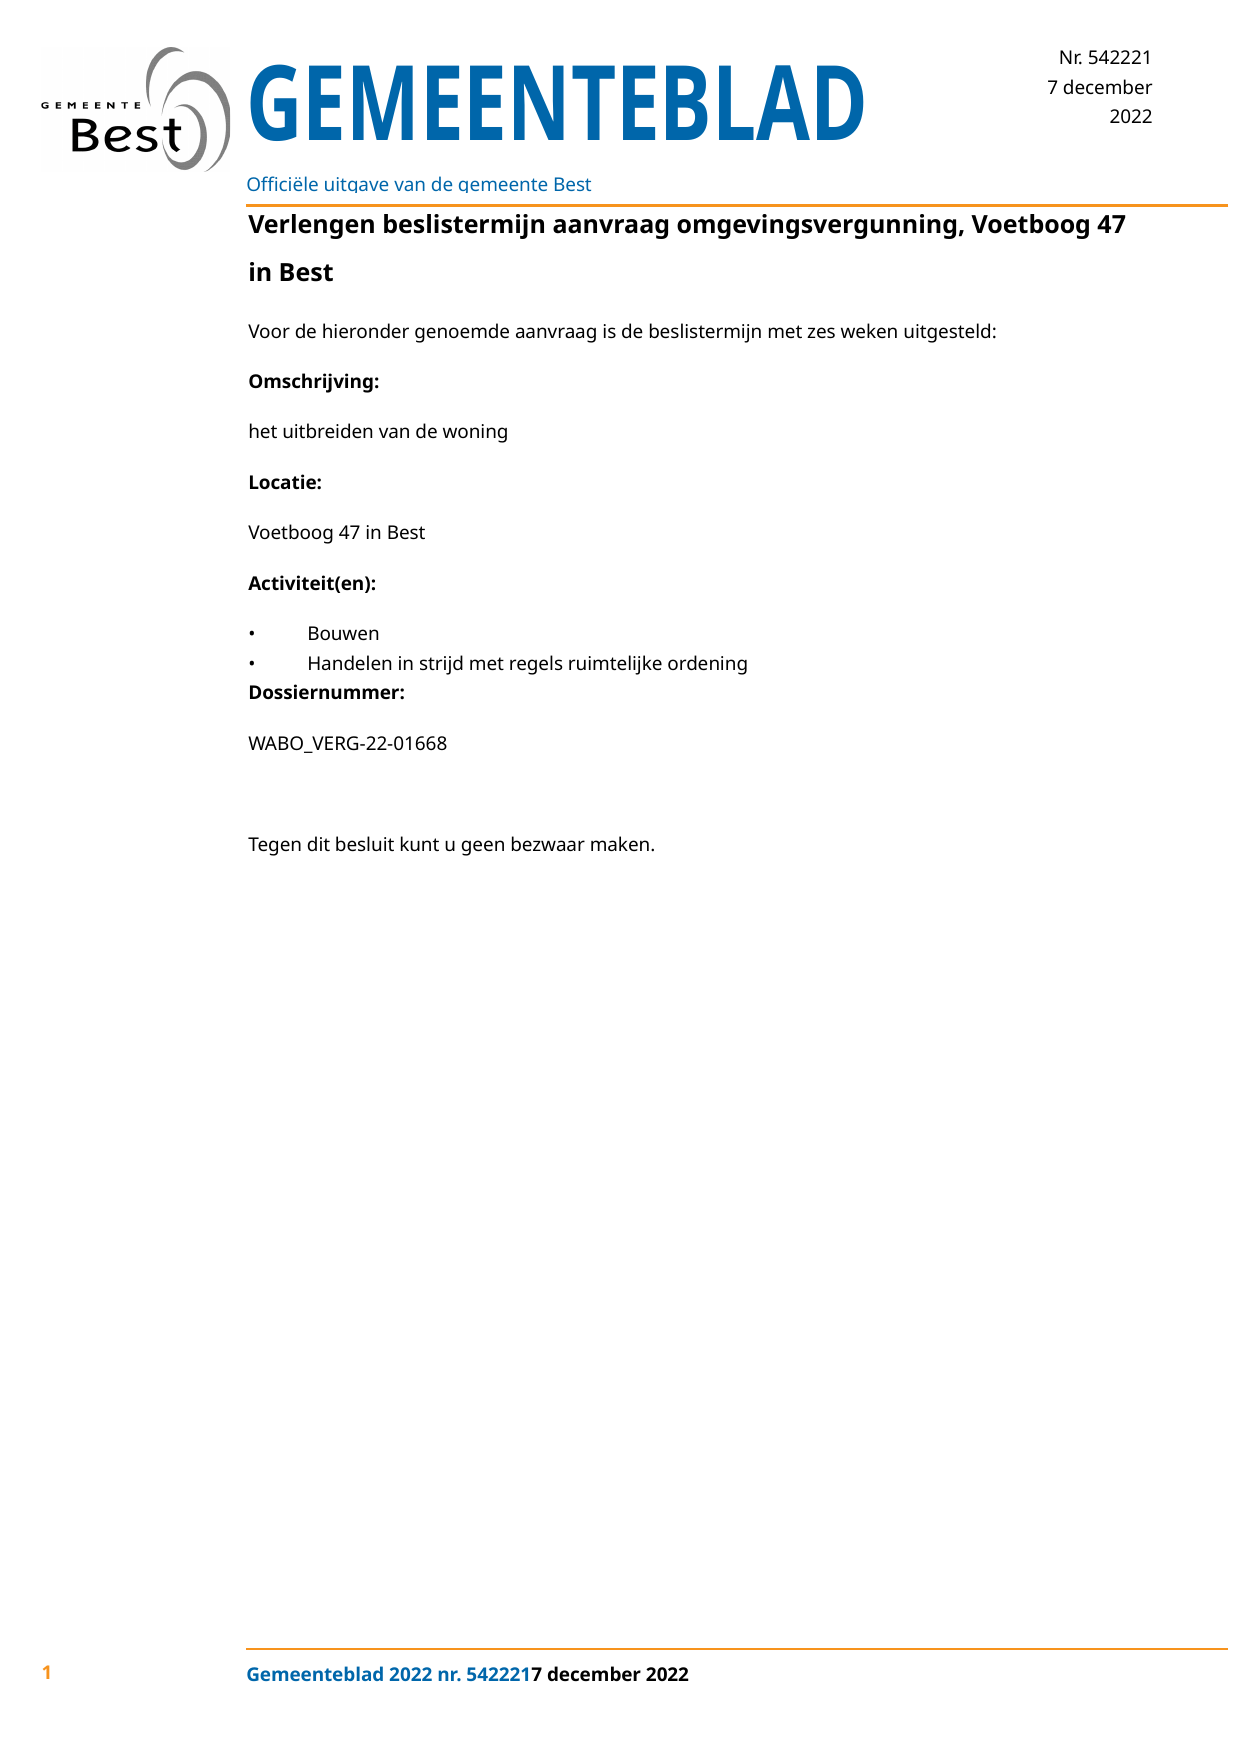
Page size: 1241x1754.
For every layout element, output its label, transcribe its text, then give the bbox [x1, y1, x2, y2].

picture [41, 47, 231, 172]
text Locatie: [248, 469, 1152, 495]
text Tegen dit besluit kunt u geen bezwaar maken. [248, 831, 1152, 857]
text Verlengen beslistermijn aanvraag omgevingsvergunning, Voetboog 47 in Best [248, 207, 1152, 288]
text het uitbreiden van de woning [248, 419, 1152, 444]
text Voor de hieronder genoemde aanvraag is de beslistermijn met zes weken uitgesteld: [248, 318, 1152, 344]
text Dossiernummer: [248, 679, 1152, 705]
text WABO_VERG-22-01668 [248, 730, 1152, 756]
list Handelen in strijd met regels ruimtelijke ordening [248, 650, 1152, 676]
text Activiteit(en): [248, 570, 1152, 596]
list Bouwen [248, 620, 1152, 646]
text Voetboog 47 in Best [248, 519, 1152, 545]
text Omschrijving: [248, 368, 1152, 394]
